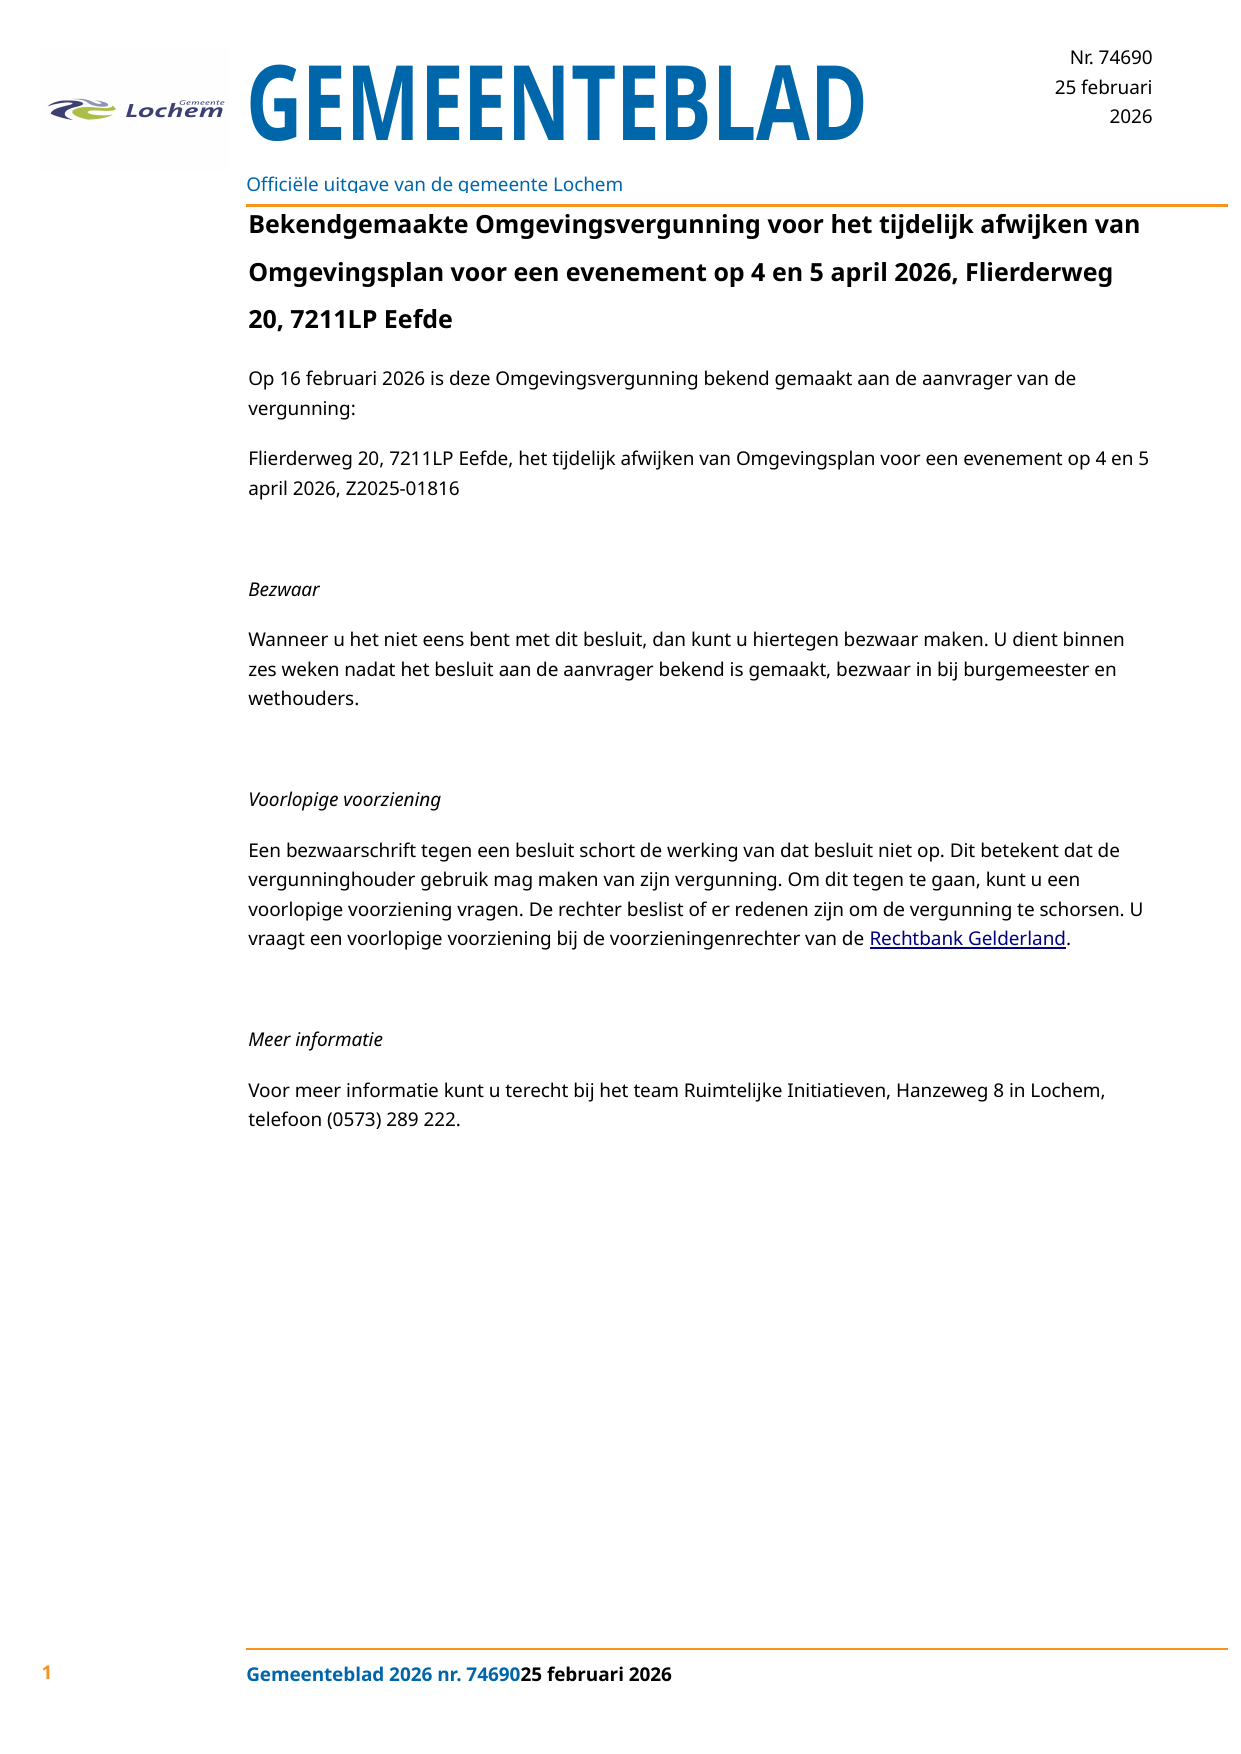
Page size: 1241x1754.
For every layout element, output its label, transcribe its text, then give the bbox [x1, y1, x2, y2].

text Voorlopige voorziening [248, 786, 1152, 812]
text Wanneer u het niet eens bent met dit besluit, dan kunt u hiertegen bezwaar maken. U dient binnen zes weken nadat het besluit aan de aanvrager bekend is gemaakt, bezwaar in bij burgemeester en wethouders. [248, 626, 1152, 711]
text Bezwaar [248, 576, 1152, 602]
picture [41, 47, 231, 172]
text Op 16 februari 2026 is deze Omgevingsvergunning bekend gemaakt aan de aanvrager van de vergunning: [248, 366, 1152, 421]
text Flierderweg 20, 7211LP Eefde, het tijdelijk afwijken van Omgevingsplan voor een evenement op 4 en 5 april 2026, Z2025-01816 [248, 446, 1152, 501]
text Meer informatie [248, 1026, 1152, 1052]
text Voor meer informatie kunt u terecht bij het team Ruimtelijke Initiatieven, Hanzeweg 8 in Lochem, telefoon (0573) 289 222. [248, 1077, 1152, 1132]
text Bekendgemaakte Omgevingsvergunning voor het tijdelijk afwijken van Omgevingsplan voor een evenement op 4 en 5 april 2026, Flierderweg 20, 7211LP Eefde [248, 207, 1152, 336]
text Een bezwaarschrift tegen een besluit schort de werking van dat besluit niet op. Dit betekent dat de vergunninghouder gebruik mag maken van zijn vergunning. Om dit tegen te gaan, kunt u een voorlopige voorziening vragen. De rechter beslist of er redenen zijn om de vergunning te schorsen. U vraagt een voorlopige voorziening bij de voorzieningenrechter van de Rechtbank Gelderland. [248, 837, 1152, 951]
